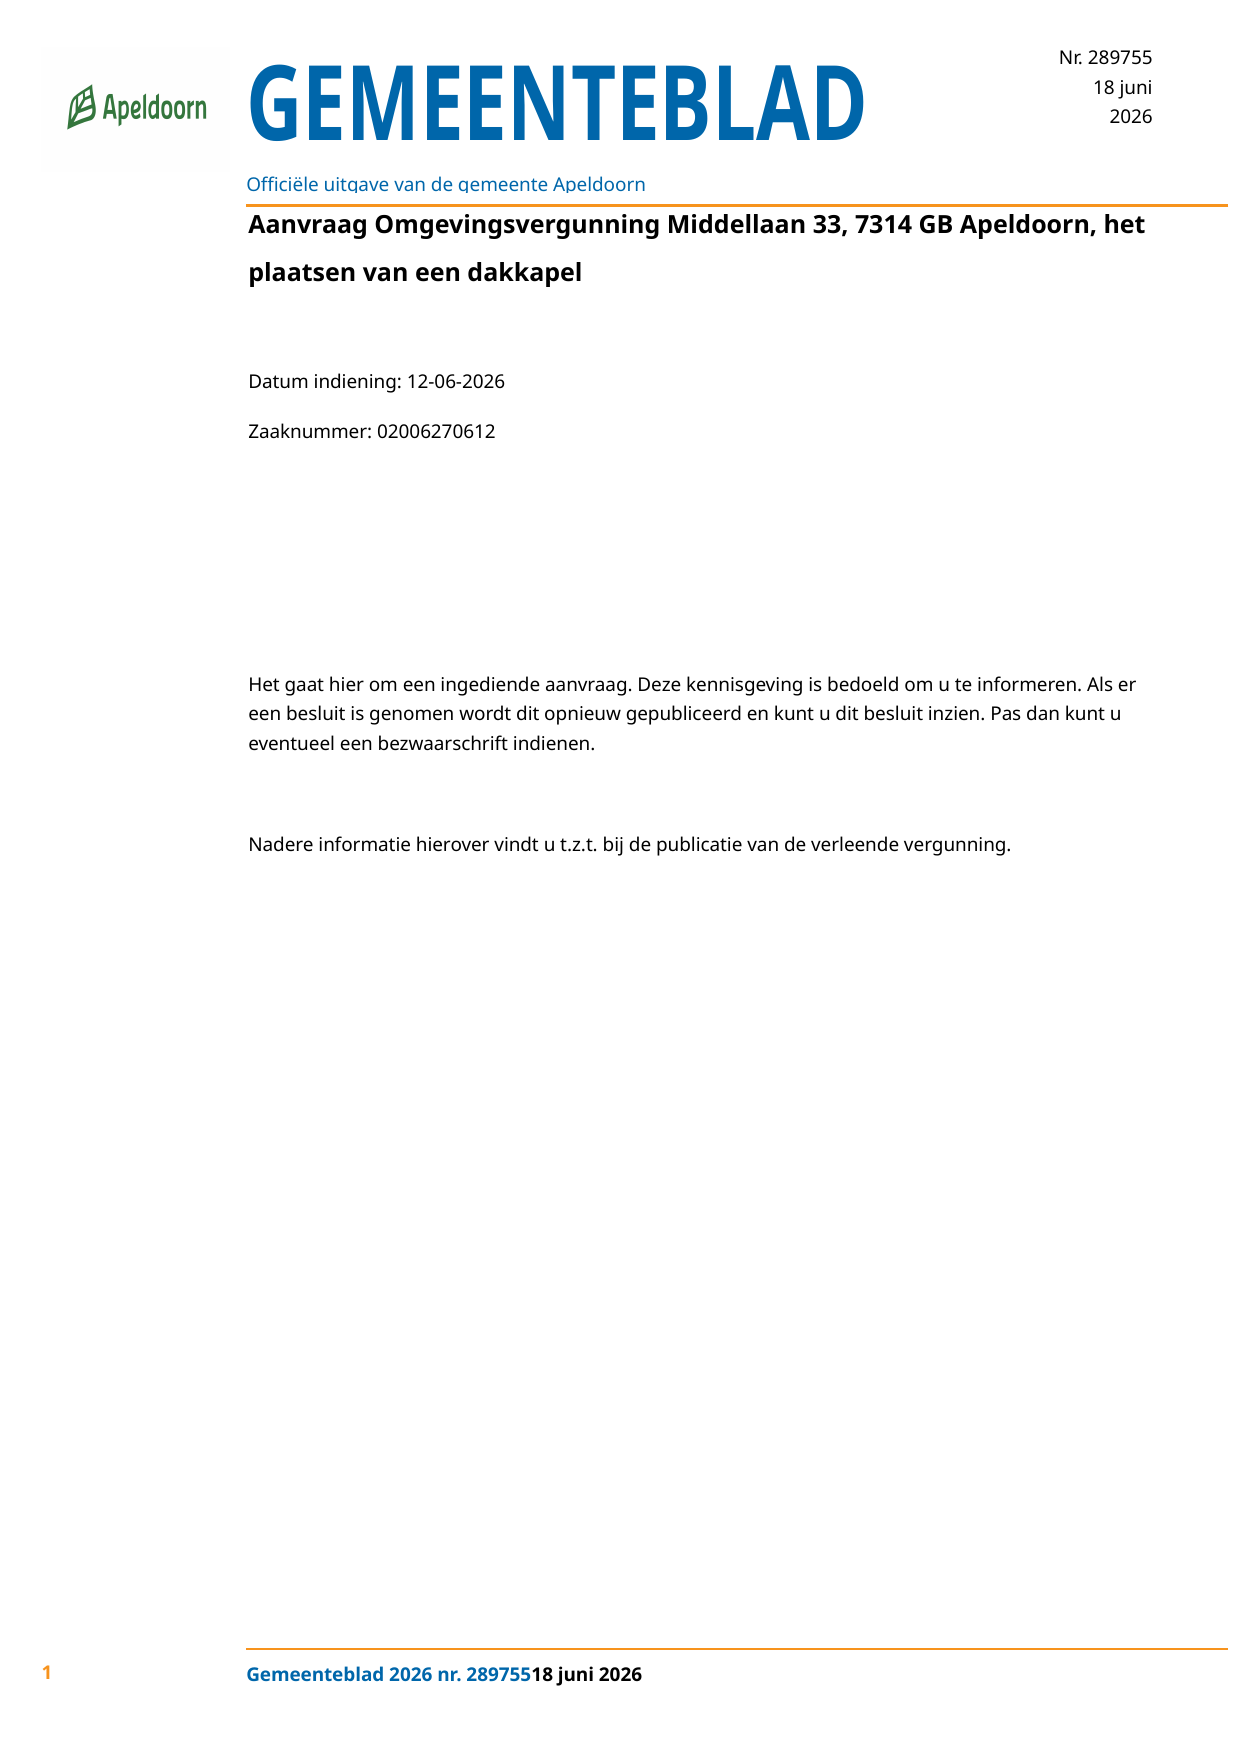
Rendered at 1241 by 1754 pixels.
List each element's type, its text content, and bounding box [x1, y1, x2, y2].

text Zaaknummer: 02006270612 [248, 419, 1152, 444]
text Nadere informatie hierover vindt u t.z.t. bij de publicatie van de verleende vergunning. [248, 831, 1152, 857]
text Aanvraag Omgevingsvergunning Middellaan 33, 7314 GB Apeldoorn, het plaatsen van een dakkapel [248, 207, 1152, 288]
text Datum indiening: 12-06-2026 [248, 368, 1152, 394]
picture [41, 47, 231, 172]
text Het gaat hier om een ingediende aanvraag. Deze kennisgeving is bedoeld om u te informeren. Als er een besluit is genomen wordt dit opnieuw gepubliceerd en kunt u dit besluit inzien. Pas dan kunt u eventueel een bezwaarschrift indienen. [248, 671, 1152, 756]
